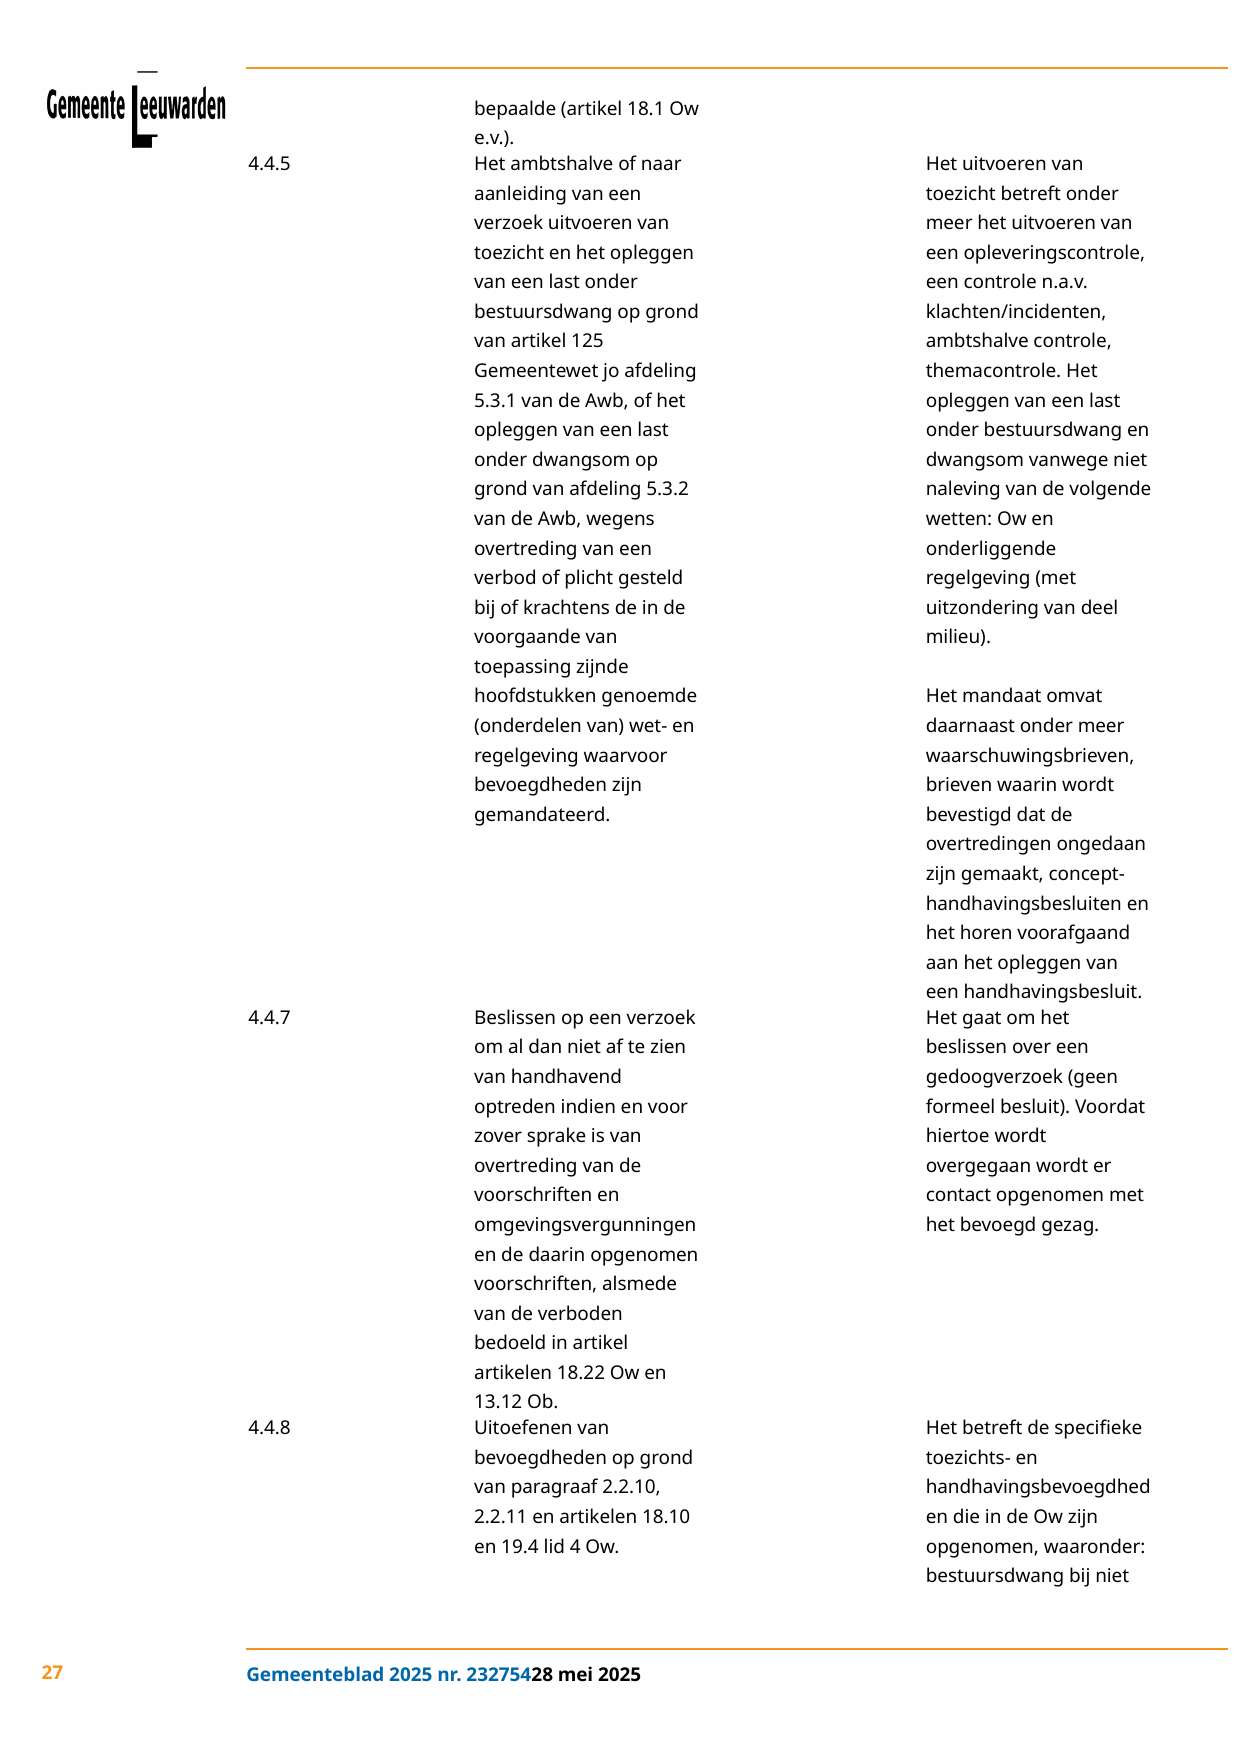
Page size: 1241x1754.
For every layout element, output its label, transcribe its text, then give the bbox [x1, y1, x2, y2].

table_cell bepaalde (artikel 18.1 Ow e.v.). [474, 95, 700, 150]
table_cell [700, 150, 926, 1004]
table_cell Beslissen op een verzoek om al dan niet af te zien van handhavend optreden indien en voor zover sprake is van overtreding van de voorschriften en omgevingsvergunningen en de daarin opgenomen voorschriften, alsmede van de verboden bedoeld in artikel artikelen 18.22 Ow en 13.12 Ob. [474, 1004, 700, 1414]
table_cell 4.4.5 [248, 150, 474, 1004]
table_cell 4.4.8 [248, 1415, 474, 1588]
table_cell Uitoefenen van bevoegdheden op grond van paragraaf 2.2.10, 2.2.11 en artikelen 18.10 en 19.4 lid 4 Ow. [474, 1415, 700, 1588]
table_cell [926, 95, 1152, 150]
table_cell [248, 95, 474, 150]
table_cell Het gaat om het beslissen over een gedoogverzoek (geen formeel besluit). Voordat hiertoe wordt overgegaan wordt er contact opgenomen met het bevoegd gezag. [926, 1004, 1152, 1414]
table_cell Het ambtshalve of naar aanleiding van een verzoek uitvoeren van toezicht en het opleggen van een last onder bestuursdwang op grond van artikel 125 Gemeentewet jo afdeling 5.3.1 van de Awb, of het opleggen van een last onder dwangsom op grond van afdeling 5.3.2 van de Awb, wegens overtreding van een verbod of plicht gesteld bij of krachtens de in de voorgaande van toepassing zijnde hoofdstukken genoemde (onderdelen van) wet- en regelgeving waarvoor bevoegdheden zijn gemandateerd. [474, 150, 700, 1004]
picture [41, 47, 231, 172]
table_cell Het uitvoeren van toezicht betreft onder meer het uitvoeren van een opleveringscontrole, een controle n.a.v. klachten/incidenten, ambtshalve controle, themacontrole. Het opleggen van een last onder bestuursdwang en dwangsom vanwege niet naleving van de volgende wetten: Ow en onderliggende regelgeving (met uitzondering van deel milieu). Het mandaat omvat daarnaast onder meer waarschuwingsbrieven, brieven waarin wordt bevestigd dat de overtredingen ongedaan zijn gemaakt, concept-handhavingsbesluiten en het horen voorafgaand aan het opleggen van een handhavingsbesluit. [926, 150, 1152, 1004]
table_cell Het betreft de specifieke toezichts- en handhavingsbevoegdheden die in de Ow zijn opgenomen, waaronder: bestuursdwang bij niet [926, 1415, 1152, 1588]
table_cell 4.4.7 [248, 1004, 474, 1414]
table_cell [700, 1415, 926, 1588]
table_cell [700, 1004, 926, 1414]
table_cell [700, 95, 926, 150]
